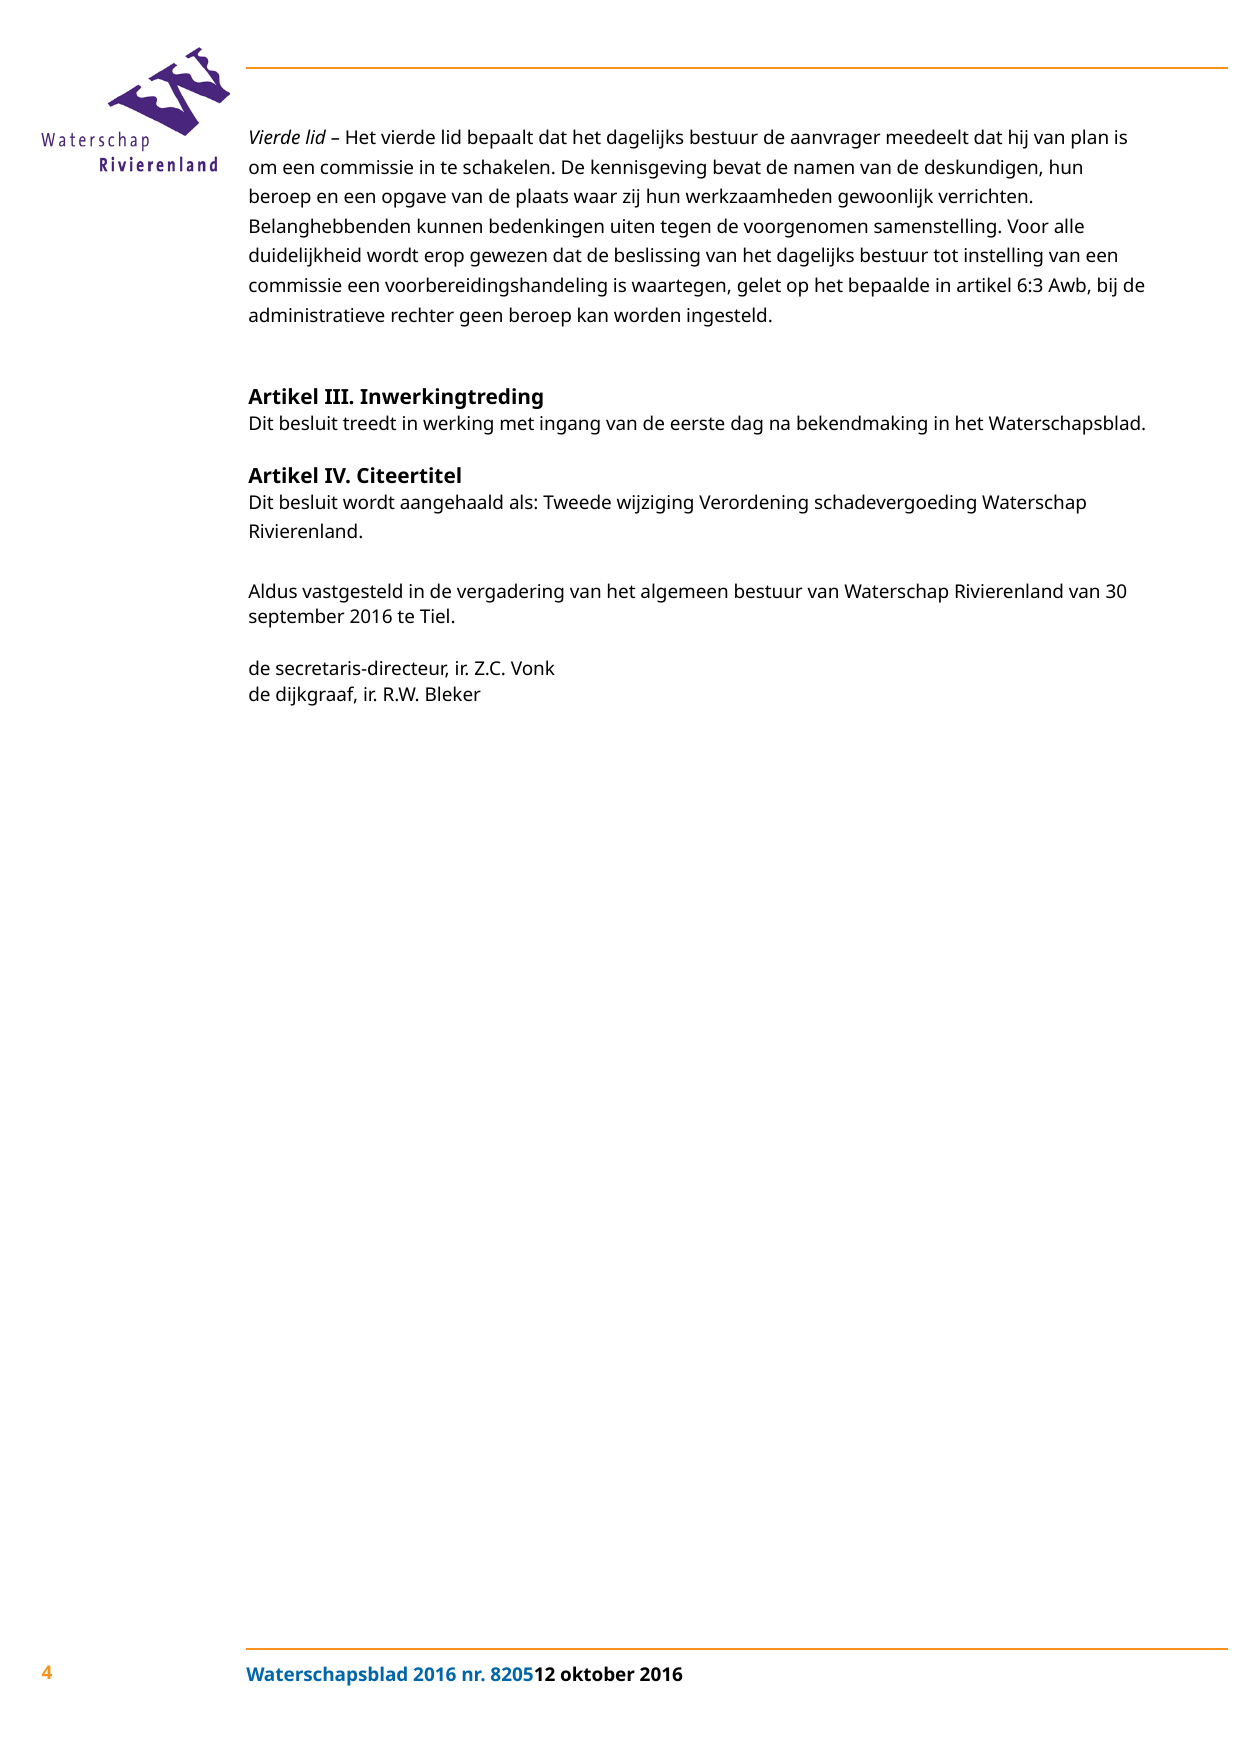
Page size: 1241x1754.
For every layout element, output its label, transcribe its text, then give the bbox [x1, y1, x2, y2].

picture [41, 47, 231, 172]
text de dijkgraaf, ir. R.W. Bleker [248, 681, 1152, 707]
text Aldus vastgesteld in de vergadering van het algemeen bestuur van Waterschap Rivierenland van 30 september 2016 te Tiel. [248, 578, 1152, 629]
text Dit besluit treedt in werking met ingang van de eerste dag na bekendmaking in het Waterschapsblad. [248, 410, 1152, 436]
text de secretaris-directeur, ir. Z.C. Vonk [248, 655, 1152, 681]
text Artikel III. Inwerkingtreding [248, 382, 1152, 410]
text Vierde lid – Het vierde lid bepaalt dat het dagelijks bestuur de aanvrager meedeelt dat hij van plan is om een commissie in te schakelen. De kennisgeving bevat de namen van de deskundigen, hun beroep en een opgave van de plaats waar zij hun werkzaamheden gewoonlijk verrichten. [248, 124, 1152, 209]
text Belanghebbenden kunnen bedenkingen uiten tegen de voorgenomen samenstelling. Voor alle duidelijkheid wordt erop gewezen dat de beslissing van het dagelijks bestuur tot instelling van een commissie een voorbereidingshandeling is waartegen, gelet op het bepaalde in artikel 6:3 Awb, bij de administratieve rechter geen beroep kan worden ingesteld. [248, 213, 1152, 328]
text Artikel IV. Citeertitel [248, 461, 1152, 489]
text Dit besluit wordt aangehaald als: Tweede wijziging Verordening schadevergoeding Waterschap Rivierenland. [248, 489, 1152, 544]
